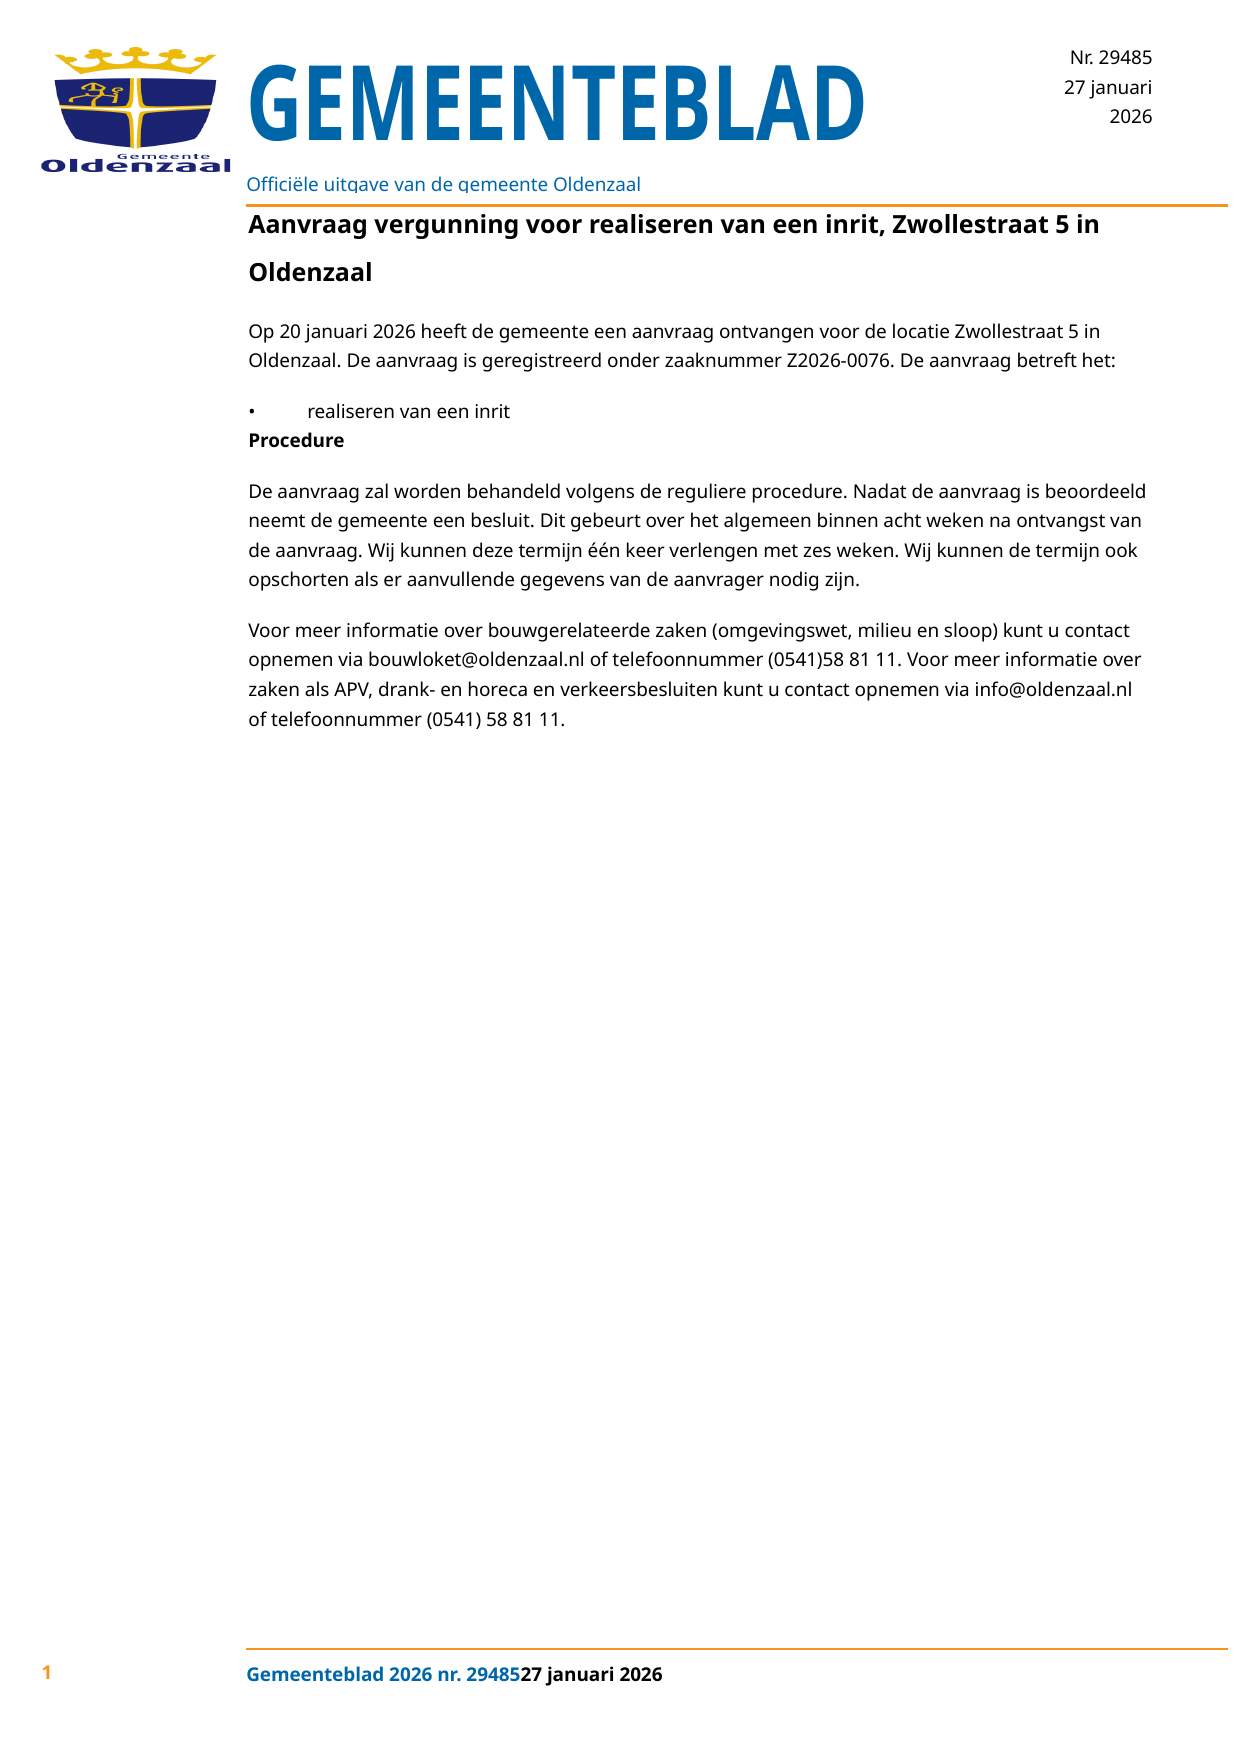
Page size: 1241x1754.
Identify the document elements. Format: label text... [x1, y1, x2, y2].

picture [41, 47, 231, 172]
text Aanvraag vergunning voor realiseren van een inrit, Zwollestraat 5 in Oldenzaal [248, 207, 1152, 288]
text Procedure [248, 427, 1152, 453]
text Voor meer informatie over bouwgerelateerde zaken (omgevingswet, milieu en sloop) kunt u contact opnemen via bouwloket@oldenzaal.nl of telefoonnummer (0541)58 81 11. Voor meer informatie over zaken als APV, drank- en horeca en verkeersbesluiten kunt u contact opnemen via info@oldenzaal.nl of telefoonnummer (0541) 58 81 11. [248, 617, 1152, 732]
list realiseren van een inrit [248, 398, 1152, 424]
text De aanvraag zal worden behandeld volgens de reguliere procedure. Nadat de aanvraag is beoordeeld neemt de gemeente een besluit. Dit gebeurt over het algemeen binnen acht weken na ontvangst van de aanvraag. Wij kunnen deze termijn één keer verlengen met zes weken. Wij kunnen de termijn ook opschorten als er aanvullende gegevens van de aanvrager nodig zijn. [248, 478, 1152, 592]
text Op 20 januari 2026 heeft de gemeente een aanvraag ontvangen voor de locatie Zwollestraat 5 in Oldenzaal. De aanvraag is geregistreerd onder zaaknummer Z2026-0076. De aanvraag betreft het: [248, 318, 1152, 373]
